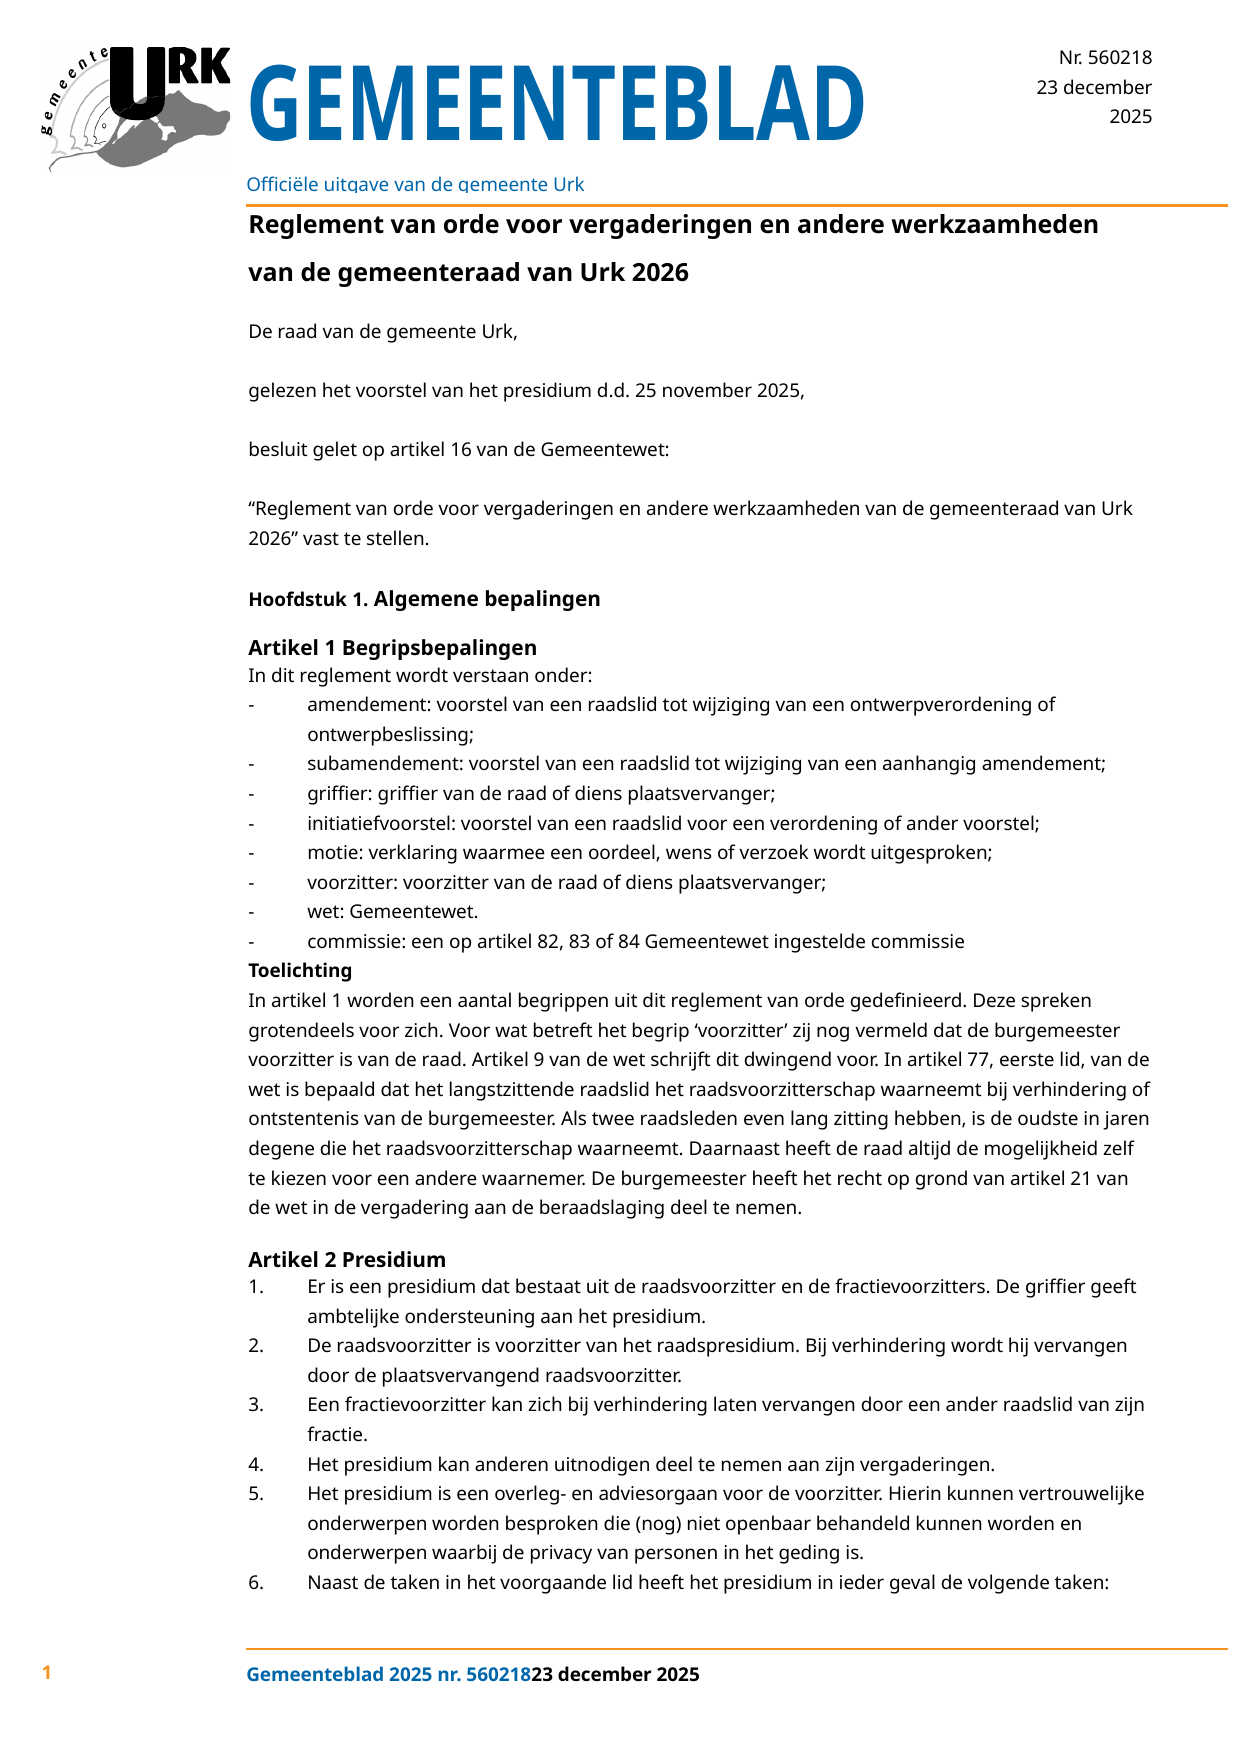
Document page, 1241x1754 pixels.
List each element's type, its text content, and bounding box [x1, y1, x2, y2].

list griffier: griffier van de raad of diens plaatsvervanger; [248, 780, 1152, 806]
list motie: verklaring waarmee een oordeel, wens of verzoek wordt uitgesproken; [248, 839, 1152, 865]
text “Reglement van orde voor vergaderingen en andere werkzaamheden van de gemeenteraad van Urk 2026” vast te stellen. [248, 495, 1152, 551]
list De raadsvoorzitter is voorzitter van het raadspresidium. Bij verhindering wordt hij vervangen door de plaatsvervangend raadsvoorzitter. [248, 1332, 1152, 1388]
text Toelichting [248, 958, 1152, 983]
text Reglement van orde voor vergaderingen en andere werkzaamheden van de gemeenteraad van Urk 2026 [248, 207, 1152, 288]
list Er is een presidium dat bestaat uit de raadsvoorzitter en de fractievoorzitters. De griffier geeft ambtelijke ondersteuning aan het presidium. [248, 1273, 1152, 1328]
picture [41, 47, 231, 172]
text besluit gelet op artikel 16 van de Gemeentewet: [248, 436, 1152, 462]
text In artikel 1 worden een aantal begrippen uit dit reglement van orde gedefinieerd. Deze spreken grotendeels voor zich. Voor wat betreft het begrip ‘voorzitter’ zij nog vermeld dat de burgemeester voorzitter is van de raad. Artikel 9 van de wet schrijft dit dwingend voor. In artikel 77, eerste lid, van de wet is bepaald dat het langstzittende raadslid het raadsvoorzitterschap waarneemt bij verhindering of ontstentenis van de burgemeester. Als twee raadsleden even lang zitting hebben, is de oudste in jaren degene die het raadsvoorzitterschap waarneemt. Daarnaast heeft de raad altijd de mogelijkheid zelf te kiezen voor een andere waarnemer. De burgemeester heeft het recht op grond van artikel 21 van de wet in de vergadering aan de beraadslaging deel te nemen. [248, 987, 1152, 1220]
text De raad van de gemeente Urk, [248, 318, 1152, 344]
text gelezen het voorstel van het presidium d.d. 25 november 2025, [248, 377, 1152, 403]
text In dit reglement wordt verstaan onder: [248, 662, 1152, 688]
list Het presidium kan anderen uitnodigen deel te nemen aan zijn vergaderingen. [248, 1451, 1152, 1476]
list wet: Gemeentewet. [248, 898, 1152, 924]
list Naast de taken in het voorgaande lid heeft het presidium in ieder geval de volgende taken: [248, 1569, 1152, 1595]
list commissie: een op artikel 82, 83 of 84 Gemeentewet ingestelde commissie [248, 928, 1152, 954]
list voorzitter: voorzitter van de raad of diens plaatsvervanger; [248, 869, 1152, 895]
list Een fractievoorzitter kan zich bij verhindering laten vervangen door een ander raadslid van zijn fractie. [248, 1392, 1152, 1447]
list initiatiefvoorstel: voorstel van een raadslid voor een verordening of ander voorstel; [248, 810, 1152, 836]
list amendement: voorstel van een raadslid tot wijziging van een ontwerpverordening of ontwerpbeslissing; [248, 691, 1152, 747]
text Hoofdstuk 1. Algemene bepalingen [248, 584, 1152, 613]
text Artikel 1 Begripsbepalingen [248, 633, 1152, 662]
list Het presidium is een overleg- en adviesorgaan voor de voorzitter. Hierin kunnen vertrouwelijke onderwerpen worden besproken die (nog) niet openbaar behandeld kunnen worden en onderwerpen waarbij de privacy van personen in het geding is. [248, 1480, 1152, 1565]
text Artikel 2 Presidium [248, 1245, 1152, 1273]
list subamendement: voorstel van een raadslid tot wijziging van een aanhangig amendement; [248, 751, 1152, 776]
